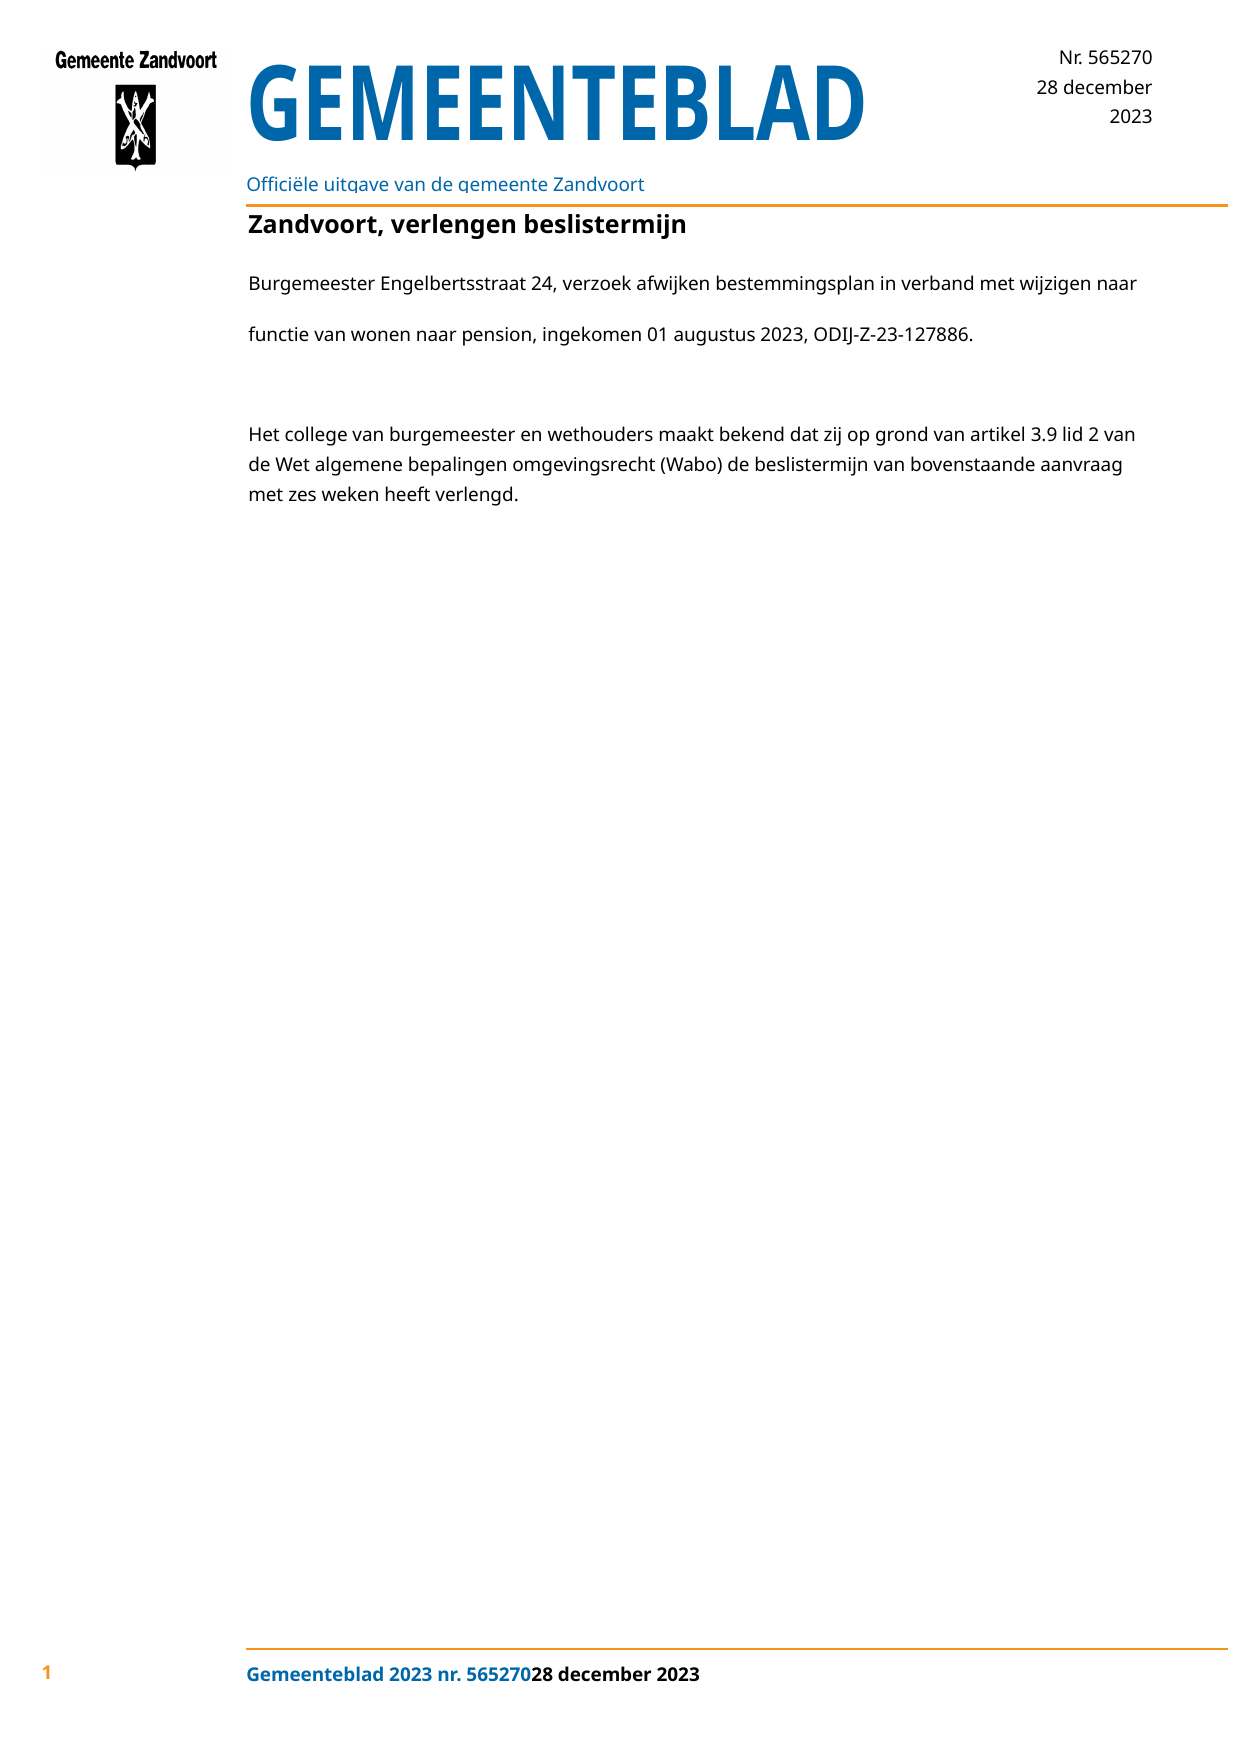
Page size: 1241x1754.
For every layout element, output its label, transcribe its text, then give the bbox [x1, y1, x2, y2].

text Zandvoort, verlengen beslistermijn [248, 207, 1152, 241]
picture [41, 47, 231, 172]
text Burgemeester Engelbertsstraat 24, verzoek afwijken bestemmingsplan in verband met wijzigen naar [248, 270, 1152, 296]
text Het college van burgemeester en wethouders maakt bekend dat zij op grond van artikel 3.9 lid 2 van de Wet algemene bepalingen omgevingsrecht (Wabo) de beslistermijn van bovenstaande aanvraag met zes weken heeft verlengd. [248, 422, 1152, 506]
text functie van wonen naar pension, ingekomen 01 augustus 2023, ODIJ-Z-23-127886. [248, 321, 1152, 346]
